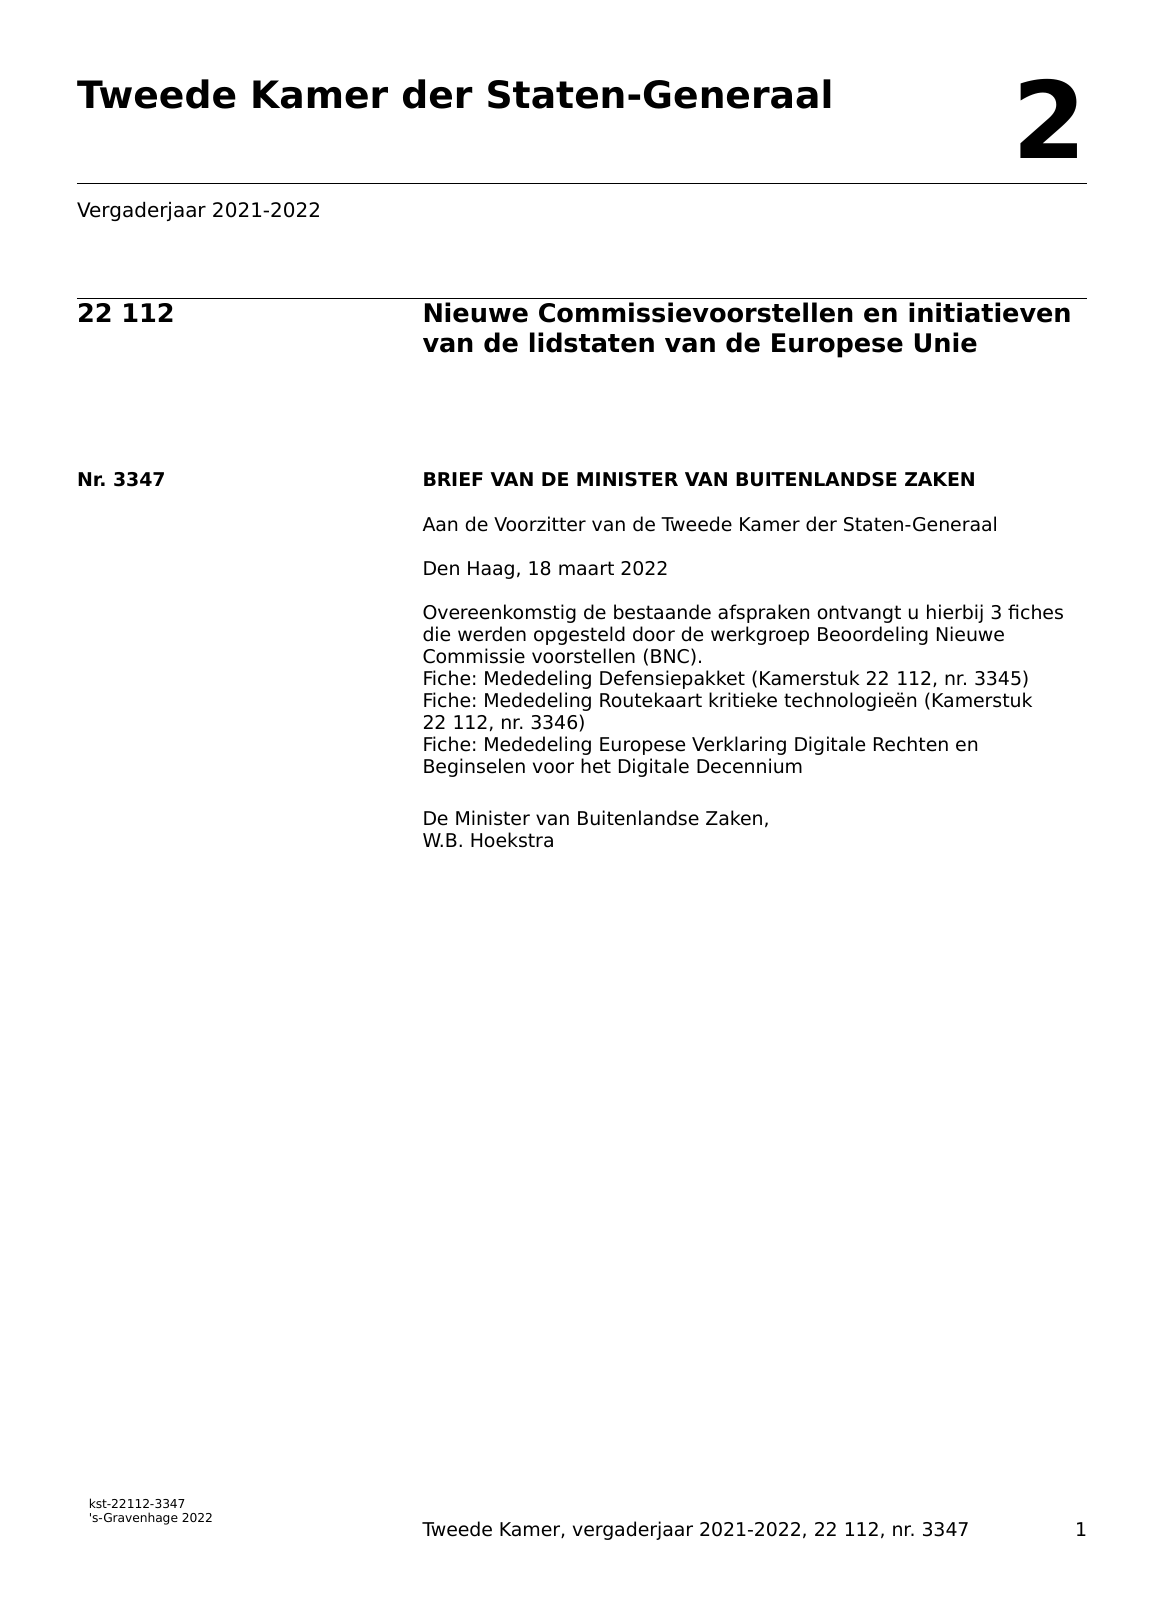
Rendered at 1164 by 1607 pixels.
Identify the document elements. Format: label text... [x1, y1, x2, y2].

text Overeenkomstig de bestaande afspraken ontvangt u hierbij 3 fiches die werden opgesteld door de werkgroep Beoordeling Nieuwe Commissie voorstellen (BNC). [422, 602, 1087, 668]
table_cell Vergaderjaar 2021-2022 [77, 184, 1087, 298]
text De Minister van Buitenlandse Zaken, W.B. Hoekstra [422, 808, 1087, 852]
text 's-Gravenhage 2022 [88, 1511, 323, 1525]
subtitle 22 112 Nieuwe Commissievoorstellen en initiatieven van de lidstaten van de Europese Unie [77, 299, 1087, 358]
text kst-22112-3347 [88, 1497, 323, 1511]
text Aan de Voorzitter van de Tweede Kamer der Staten-Generaal [422, 513, 1087, 536]
text Fiche: Mededeling Europese Verklaring Digitale Rechten en Beginselen voor het Digitale Decennium [422, 734, 1087, 778]
table_header 2 [886, 59, 1087, 183]
text Fiche: Mededeling Routekaart kritieke technologieën (Kamerstuk 22 112, nr. 3346) [422, 690, 1087, 734]
table_header Tweede Kamer der Staten-Generaal [77, 59, 886, 183]
subtitle Nr. 3347 BRIEF VAN DE MINISTER VAN BUITENLANDSE ZAKEN [77, 469, 1087, 491]
text Den Haag, 18 maart 2022 [422, 558, 1087, 580]
text Fiche: Mededeling Defensiepakket (Kamerstuk 22 112, nr. 3345) [422, 668, 1087, 690]
